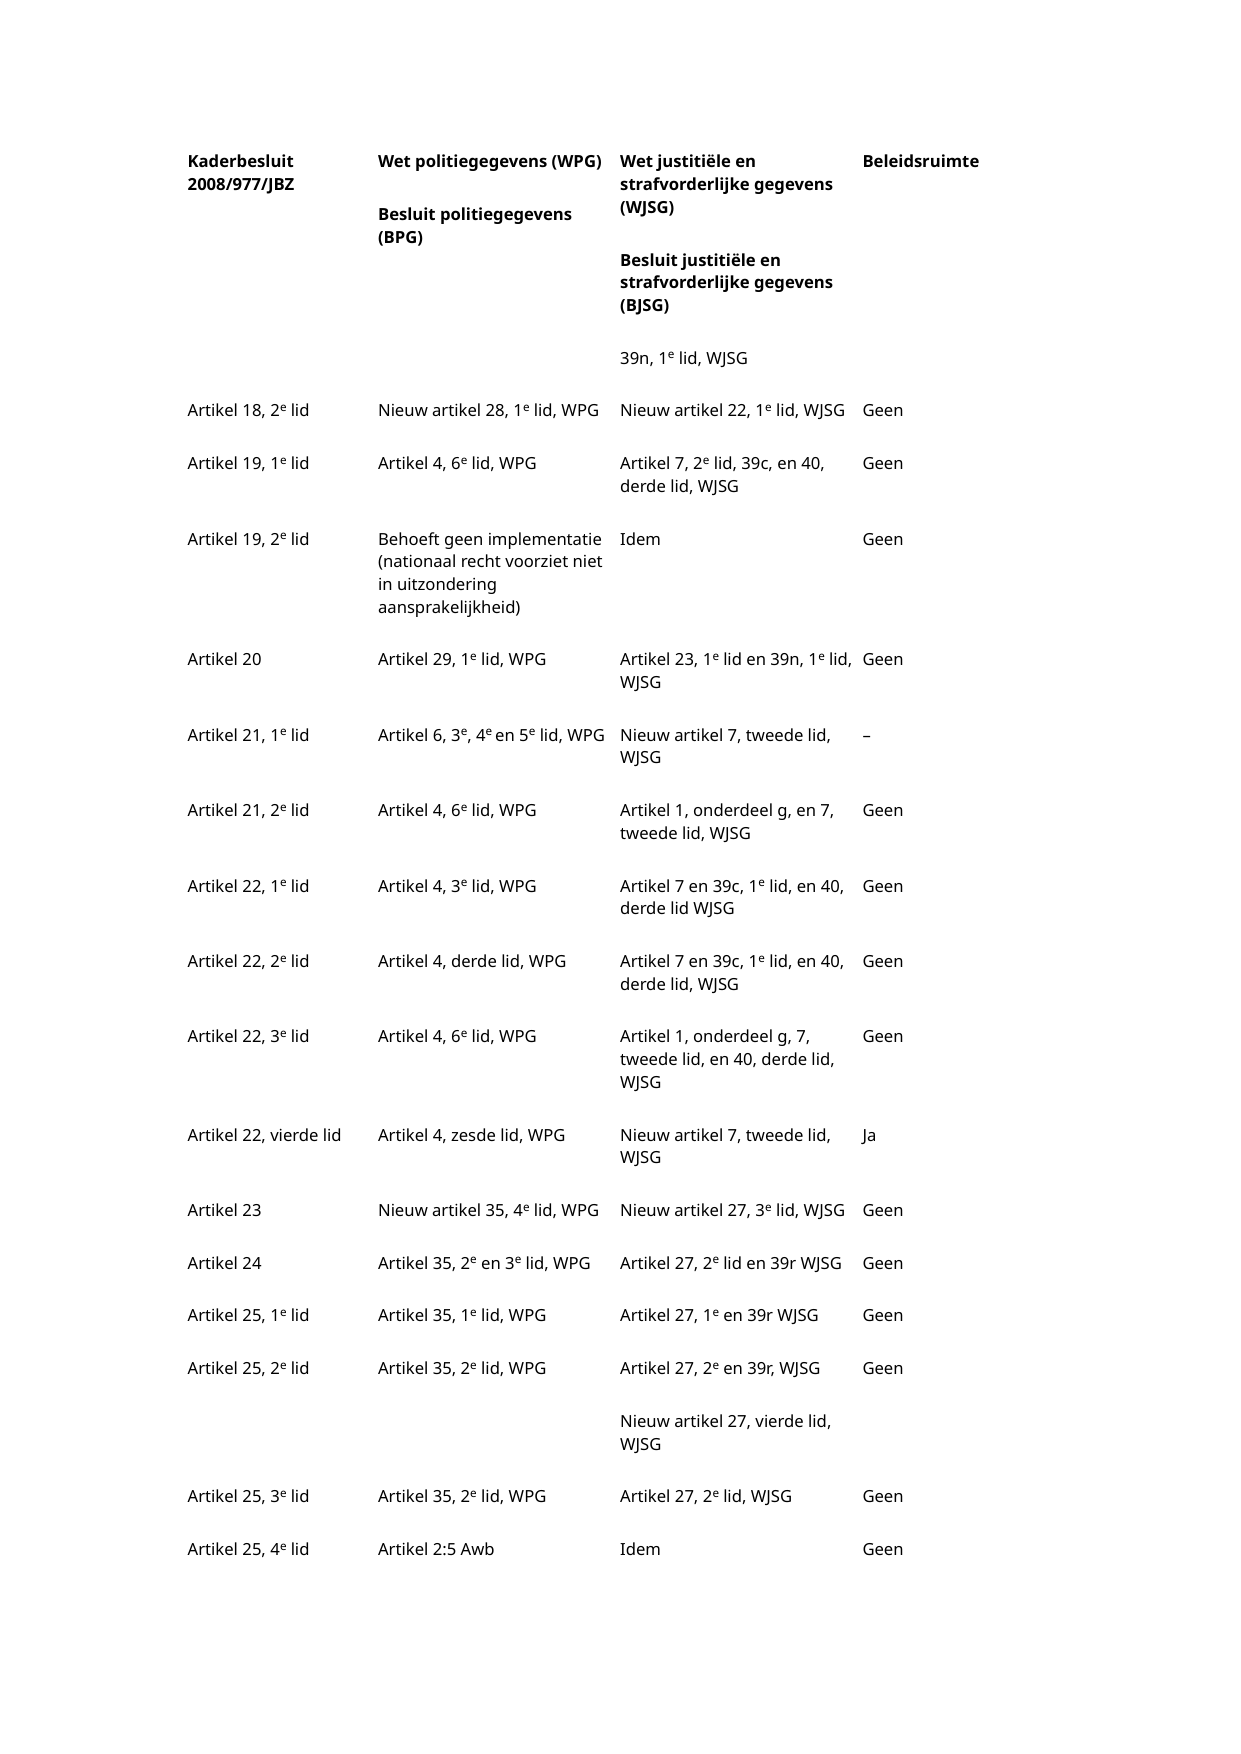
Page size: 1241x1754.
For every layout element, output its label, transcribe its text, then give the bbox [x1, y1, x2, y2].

table_cell Artikel 18, 2e lid [188, 399, 378, 452]
table_cell Nieuw artikel 35, 4e lid, WPG [378, 1199, 620, 1251]
table_cell Nieuw artikel 28, 1e lid, WPG [378, 399, 620, 452]
table_cell Artikel 22, 1e lid [188, 874, 378, 949]
table_cell Nieuw artikel 22, 1e lid, WJSG [620, 399, 862, 452]
table_cell Artikel 22, vierde lid [188, 1123, 378, 1198]
table_cell Artikel 35, 2e en 3e lid, WPG [378, 1251, 620, 1304]
table_cell Artikel 21, 2e lid [188, 799, 378, 874]
table_cell Geen [862, 527, 1053, 648]
table_cell Nieuw artikel 27, 3e lid, WJSG [620, 1199, 862, 1251]
table_cell Artikel 35, 2e lid, WPG [378, 1357, 620, 1485]
table_cell Artikel 1, onderdeel g, 7, tweede lid, en 40, derde lid, WJSG [620, 1025, 862, 1123]
table_cell Artikel 7 en 39c, 1e lid, en 40, derde lid WJSG [620, 874, 862, 949]
table_cell Artikel 1, onderdeel g, en 7, tweede lid, WJSG [620, 799, 862, 874]
table_cell Geen [862, 1538, 1053, 1590]
table_cell Artikel 4, 6e lid, WPG [378, 799, 620, 874]
table_cell Artikel 27, 2e lid en 39r WJSG [620, 1251, 862, 1304]
table_cell Artikel 4, derde lid, WPG [378, 950, 620, 1025]
table_cell Artikel 24 [188, 1251, 378, 1304]
table_cell Idem [620, 527, 862, 648]
table_cell Geen [862, 1025, 1053, 1123]
table_cell Artikel 25, 3e lid [188, 1485, 378, 1537]
table_cell Artikel 25, 2e lid [188, 1357, 378, 1485]
table_cell Artikel 35, 2e lid, WPG [378, 1485, 620, 1537]
table_cell Geen [862, 799, 1053, 874]
table_cell Artikel 7 en 39c, 1e lid, en 40, derde lid, WJSG [620, 950, 862, 1025]
table_cell Nieuw artikel 7, tweede lid, WJSG [620, 723, 862, 799]
table_cell Artikel 4, 6e lid, WPG [378, 1025, 620, 1123]
table_cell Artikel 25, 1e lid [188, 1304, 378, 1357]
table_cell [862, 346, 1053, 399]
table_cell Artikel 4, 3e lid, WPG [378, 874, 620, 949]
table_cell Geen [862, 452, 1053, 527]
table_cell Geen [862, 648, 1053, 723]
table_header Beleidsruimte [862, 150, 1053, 346]
table_cell Artikel 21, 1e lid [188, 723, 378, 799]
table_cell Artikel 23 [188, 1199, 378, 1251]
table_cell Geen [862, 1357, 1053, 1485]
table_cell Artikel 6, 3e, 4e en 5e lid, WPG [378, 723, 620, 799]
table_cell [378, 346, 620, 399]
table_cell Nieuw artikel 7, tweede lid, WJSG [620, 1123, 862, 1198]
table_cell Geen [862, 1251, 1053, 1304]
table_cell Geen [862, 874, 1053, 949]
table_cell Artikel 2:5 Awb [378, 1538, 620, 1590]
table_cell Artikel 35, 1e lid, WPG [378, 1304, 620, 1357]
table_cell Artikel 4, zesde lid, WPG [378, 1123, 620, 1198]
table_cell Artikel 27, 1e en 39r WJSG [620, 1304, 862, 1357]
table_cell Geen [862, 399, 1053, 452]
table_cell Geen [862, 1199, 1053, 1251]
table_cell Geen [862, 950, 1053, 1025]
table_header Kaderbesluit 2008/977/JBZ [188, 150, 378, 346]
table_cell Ja [862, 1123, 1053, 1198]
table_cell Artikel 22, 3e lid [188, 1025, 378, 1123]
table_cell Artikel 19, 1e lid [188, 452, 378, 527]
table_cell [188, 346, 378, 399]
table_cell Artikel 7, 2e lid, 39c, en 40, derde lid, WJSG [620, 452, 862, 527]
table_cell Artikel 20 [188, 648, 378, 723]
table_cell Artikel 27, 2e lid, WJSG [620, 1485, 862, 1537]
table_cell Artikel 19, 2e lid [188, 527, 378, 648]
table_cell Idem [620, 1538, 862, 1590]
table_cell Artikel 27, 2e en 39r, WJSG Nieuw artikel 27, vierde lid, WJSG [620, 1357, 862, 1485]
table_cell – [862, 723, 1053, 799]
table_cell Geen [862, 1304, 1053, 1357]
table_cell Behoeft geen implementatie (nationaal recht voorziet niet in uitzondering aansprakelijkheid) [378, 527, 620, 648]
table_header Wet justitiële en strafvorderlijke gegevens (WJSG) Besluit justitiële en strafvorderlijke gegevens (BJSG) [620, 150, 862, 346]
table_cell Artikel 22, 2e lid [188, 950, 378, 1025]
table_cell Geen [862, 1485, 1053, 1537]
table_header Wet politiegegevens (WPG) Besluit politiegegevens (BPG) [378, 150, 620, 346]
table_cell Artikel 23, 1e lid en 39n, 1e lid, WJSG [620, 648, 862, 723]
table_cell Artikel 4, 6e lid, WPG [378, 452, 620, 527]
table_cell Artikel 25, 4e lid [188, 1538, 378, 1590]
table_cell Artikel 29, 1e lid, WPG [378, 648, 620, 723]
table_cell 39n, 1e lid, WJSG [620, 346, 862, 399]
